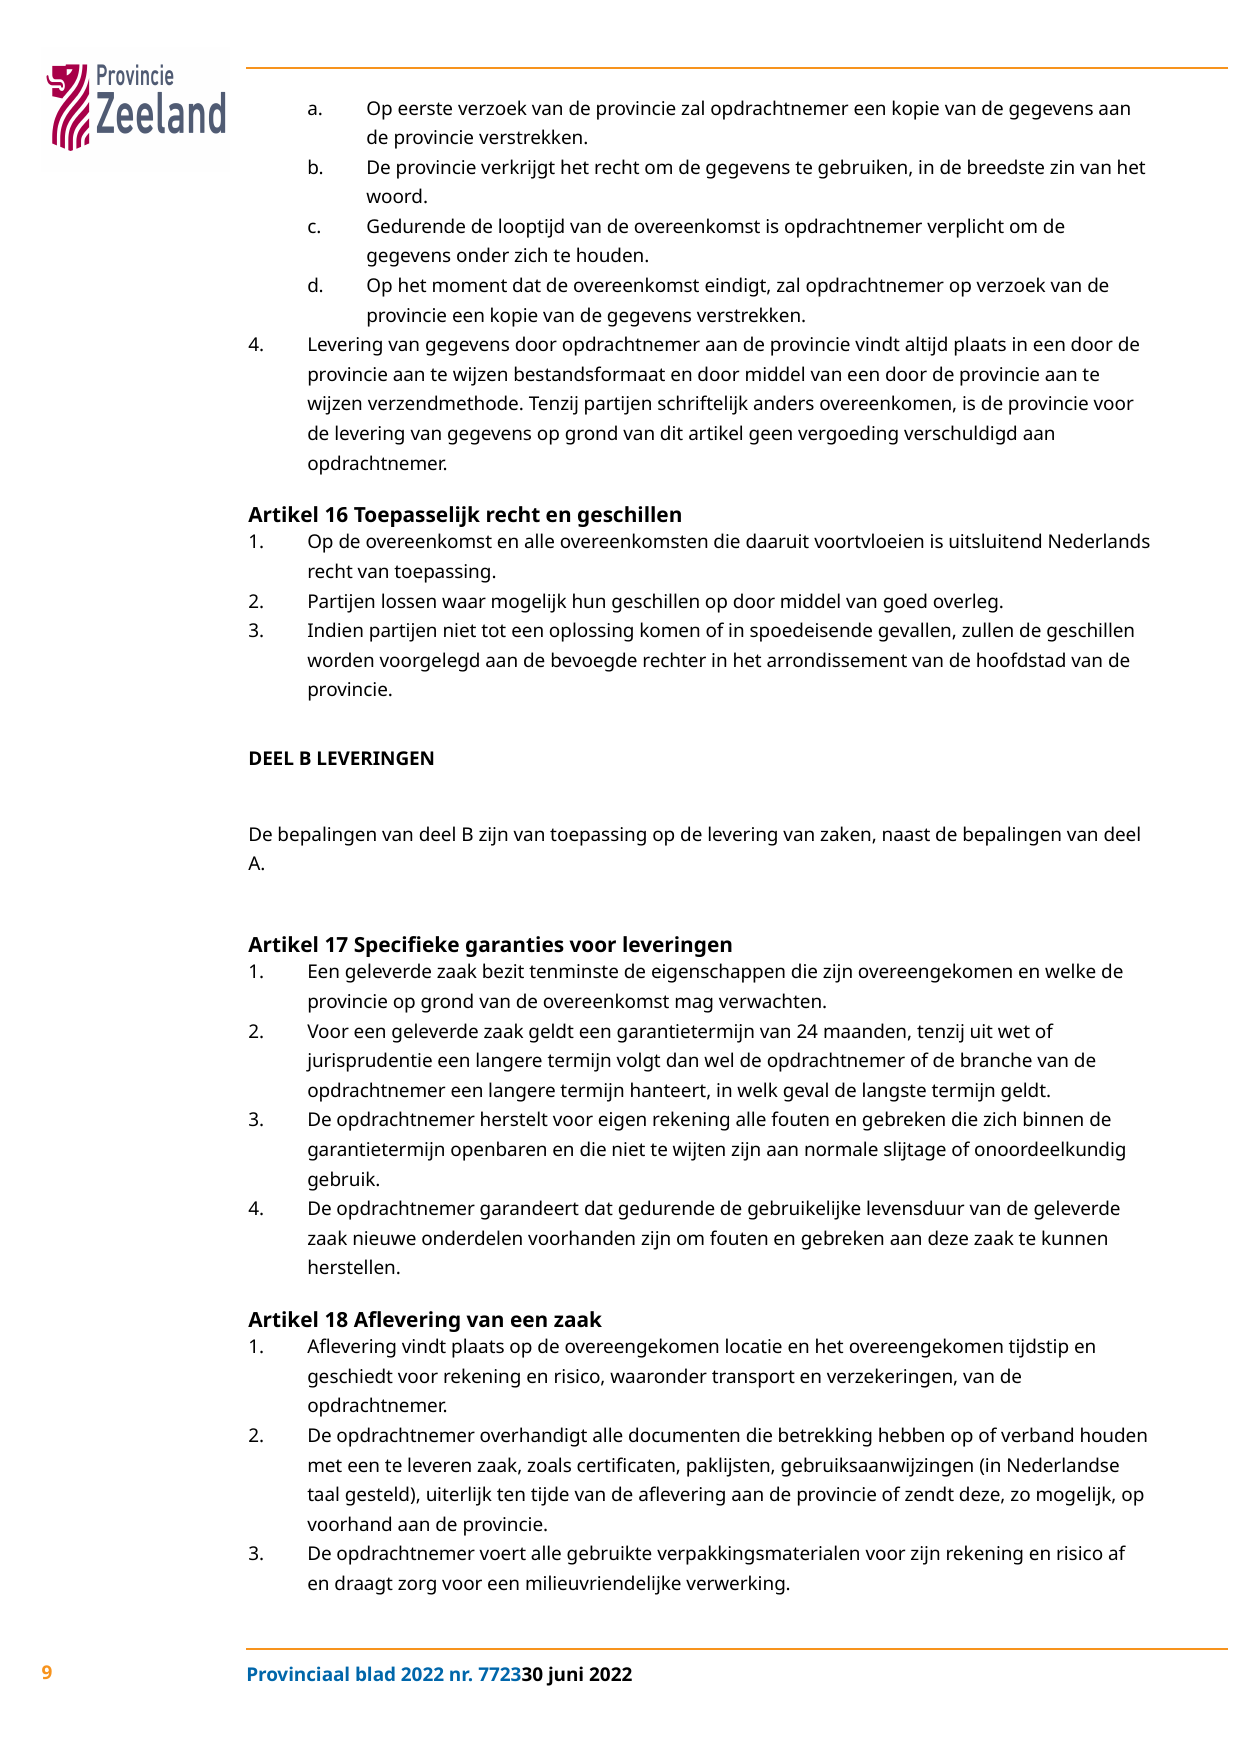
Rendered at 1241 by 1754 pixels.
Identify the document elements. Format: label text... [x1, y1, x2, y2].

list De opdrachtnemer voert alle gebruikte verpakkingsmaterialen voor zijn rekening en risico af en draagt zorg voor een milieuvriendelijke verwerking. [248, 1541, 1152, 1596]
text Artikel 17 Specifieke garanties voor leveringen [248, 930, 1152, 959]
list Indien partijen niet tot een oplossing komen of in spoedeisende gevallen, zullen de geschillen worden voorgelegd aan de bevoegde rechter in het arrondissement van de hoofdstad van de provincie. [248, 617, 1152, 702]
list Voor een geleverde zaak geldt een garantietermijn van 24 maanden, tenzij uit wet of jurisprudentie een langere termijn volgt dan wel de opdrachtnemer of de branche van de opdrachtnemer een langere termijn hanteert, in welk geval de langste termijn geldt. [248, 1018, 1152, 1103]
list Aflevering vindt plaats op de overeengekomen locatie en het overeengekomen tijdstip en geschiedt voor rekening en risico, waaronder transport en verzekeringen, van de opdrachtnemer. [248, 1333, 1152, 1418]
list Levering van gegevens door opdrachtnemer aan de provincie vindt altijd plaats in een door de provincie aan te wijzen bestandsformaat en door middel van een door de provincie aan te wijzen verzendmethode. Tenzij partijen schriftelijk anders overeenkomen, is de provincie voor de levering van gegevens op grond van dit artikel geen vergoeding verschuldigd aan opdrachtnemer. [248, 331, 1152, 476]
list Op het moment dat de overeenkomst eindigt, zal opdrachtnemer op verzoek van de provincie een kopie van de gegevens verstrekken. [307, 272, 1152, 328]
text De bepalingen van deel B zijn van toepassing op de levering van zaken, naast de bepalingen van deel A. [248, 821, 1152, 876]
list Gedurende de looptijd van de overeenkomst is opdrachtnemer verplicht om de gegevens onder zich te houden. [307, 213, 1152, 268]
list De opdrachtnemer herstelt voor eigen rekening alle fouten en gebreken die zich binnen de garantietermijn openbaren en die niet te wijten zijn aan normale slijtage of onoordeelkundig gebruik. [248, 1107, 1152, 1192]
picture [41, 47, 231, 172]
text DEEL B LEVERINGEN [248, 743, 1152, 771]
list Op de overeenkomst en alle overeenkomsten die daaruit voortvloeien is uitsluitend Nederlands recht van toepassing. [248, 529, 1152, 584]
list De opdrachtnemer overhandigt alle documenten die betrekking hebben op of verband houden met een te leveren zaak, zoals certificaten, paklijsten, gebruiksaanwijzingen (in Nederlandse taal gesteld), uiterlijk ten tijde van de aflevering aan de provincie of zendt deze, zo mogelijk, op voorhand aan de provincie. [248, 1422, 1152, 1537]
text Artikel 18 Aflevering van een zaak [248, 1305, 1152, 1333]
list De provincie verkrijgt het recht om de gegevens te gebruiken, in de breedste zin van het woord. [307, 154, 1152, 209]
list Een geleverde zaak bezit tenminste de eigenschappen die zijn overeengekomen en welke de provincie op grond van de overeenkomst mag verwachten. [248, 959, 1152, 1014]
list Op eerste verzoek van de provincie zal opdrachtnemer een kopie van de gegevens aan de provincie verstrekken. [307, 95, 1152, 150]
list De opdrachtnemer garandeert dat gedurende de gebruikelijke levensduur van de geleverde zaak nieuwe onderdelen voorhanden zijn om fouten en gebreken aan deze zaak te kunnen herstellen. [248, 1195, 1152, 1280]
text Artikel 16 Toepasselijk recht en geschillen [248, 500, 1152, 529]
list Partijen lossen waar mogelijk hun geschillen op door middel van goed overleg. [248, 588, 1152, 613]
